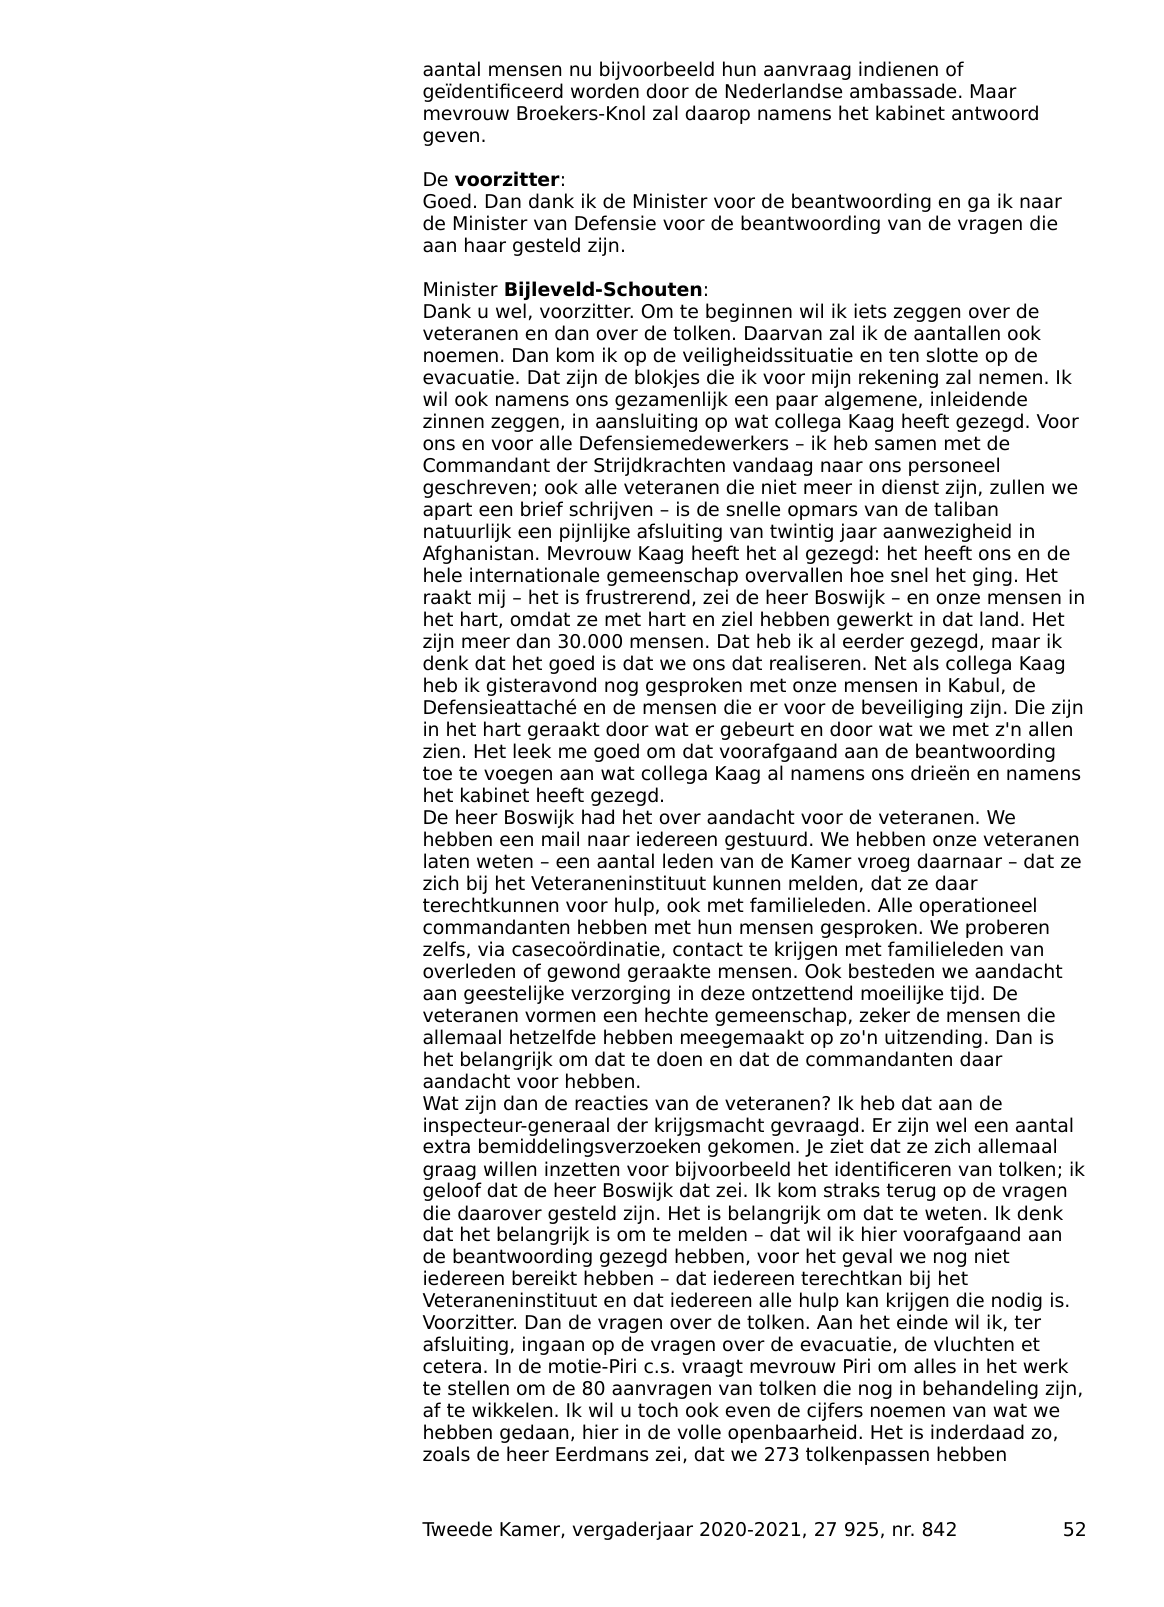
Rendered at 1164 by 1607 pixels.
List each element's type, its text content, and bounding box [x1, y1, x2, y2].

text aantal mensen nu bijvoorbeeld hun aanvraag indienen of geïdentificeerd worden door de Nederlandse ambassade. Maar mevrouw Broekers-Knol zal daarop namens het kabinet antwoord geven. [422, 59, 1087, 147]
text Minister Bijleveld-Schouten: [422, 279, 1087, 301]
text Wat zijn dan de reacties van de veteranen? Ik heb dat aan de inspecteur-generaal der krijgsmacht gevraagd. Er zijn wel een aantal extra bemiddelingsverzoeken gekomen. Je ziet dat ze zich allemaal graag willen inzetten voor bijvoorbeeld het identificeren van tolken; ik geloof dat de heer Boswijk dat zei. Ik kom straks terug op de vragen die daarover gesteld zijn. Het is belangrijk om dat te weten. Ik denk dat het belangrijk is om te melden – dat wil ik hier voorafgaand aan de beantwoording gezegd hebben, voor het geval we nog niet iedereen bereikt hebben – dat iedereen terechtkan bij het Veteraneninstituut en dat iedereen alle hulp kan krijgen die nodig is. [422, 1092, 1087, 1312]
text Voorzitter. Dan de vragen over de tolken. Aan het einde wil ik, ter afsluiting, ingaan op de vragen over de evacuatie, de vluchten et cetera. In de motie-Piri c.s. vraagt mevrouw Piri om alles in het werk te stellen om de 80 aanvragen van tolken die nog in behandeling zijn, af te wikkelen. Ik wil u toch ook even de cijfers noemen van wat we hebben gedaan, hier in de volle openbaarheid. Het is inderdaad zo, zoals de heer Eerdmans zei, dat we 273 tolkenpassen hebben [422, 1312, 1087, 1466]
text Dank u wel, voorzitter. Om te beginnen wil ik iets zeggen over de veteranen en dan over de tolken. Daarvan zal ik de aantallen ook noemen. Dan kom ik op de veiligheidssituatie en ten slotte op de evacuatie. Dat zijn de blokjes die ik voor mijn rekening zal nemen. Ik wil ook namens ons gezamenlijk een paar algemene, inleidende zinnen zeggen, in aansluiting op wat collega Kaag heeft gezegd. Voor ons en voor alle Defensiemedewerkers – ik heb samen met de Commandant der Strijdkrachten vandaag naar ons personeel geschreven; ook alle veteranen die niet meer in dienst zijn, zullen we apart een brief schrijven – is de snelle opmars van de taliban natuurlijk een pijnlijke afsluiting van twintig jaar aanwezigheid in Afghanistan. Mevrouw Kaag heeft het al gezegd: het heeft ons en de hele internationale gemeenschap overvallen hoe snel het ging. Het raakt mij – het is frustrerend, zei de heer Boswijk – en onze mensen in het hart, omdat ze met hart en ziel hebben gewerkt in dat land. Het zijn meer dan 30.000 mensen. Dat heb ik al eerder gezegd, maar ik denk dat het goed is dat we ons dat realiseren. Net als collega Kaag heb ik gisteravond nog gesproken met onze mensen in Kabul, de Defensieattaché en de mensen die er voor de beveiliging zijn. Die zijn in het hart geraakt door wat er gebeurt en door wat we met z'n allen zien. Het leek me goed om dat voorafgaand aan de beantwoording toe te voegen aan wat collega Kaag al namens ons drieën en namens het kabinet heeft gezegd. [422, 301, 1087, 807]
text De heer Boswijk had het over aandacht voor de veteranen. We hebben een mail naar iedereen gestuurd. We hebben onze veteranen laten weten – een aantal leden van de Kamer vroeg daarnaar – dat ze zich bij het Veteraneninstituut kunnen melden, dat ze daar terechtkunnen voor hulp, ook met familieleden. Alle operationeel commandanten hebben met hun mensen gesproken. We proberen zelfs, via casecoördinatie, contact te krijgen met familieleden van overleden of gewond geraakte mensen. Ook besteden we aandacht aan geestelijke verzorging in deze ontzettend moeilijke tijd. De veteranen vormen een hechte gemeenschap, zeker de mensen die allemaal hetzelfde hebben meegemaakt op zo'n uitzending. Dan is het belangrijk om dat te doen en dat de commandanten daar aandacht voor hebben. [422, 807, 1087, 1092]
text De voorzitter: [422, 169, 1087, 191]
text Goed. Dan dank ik de Minister voor de beantwoording en ga ik naar de Minister van Defensie voor de beantwoording van de vragen die aan haar gesteld zijn. [422, 191, 1087, 257]
